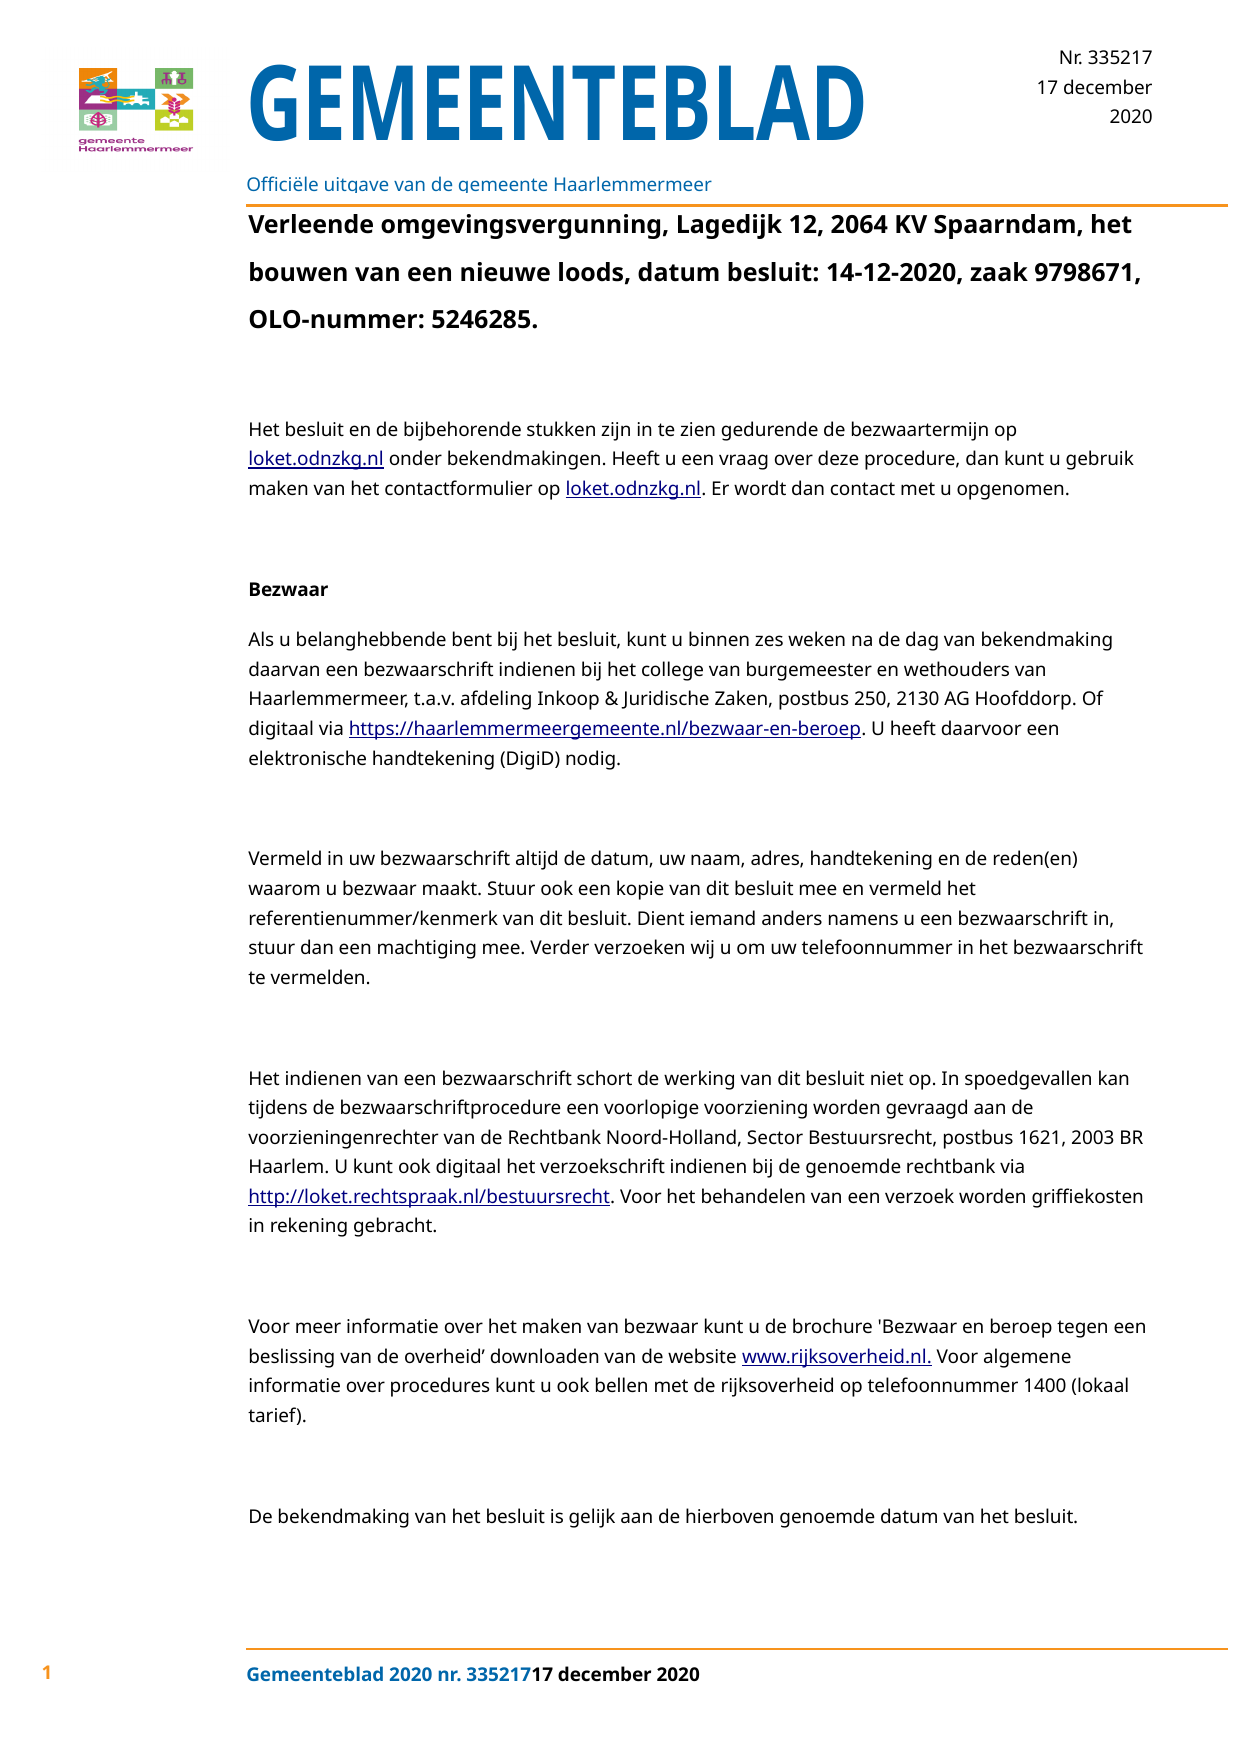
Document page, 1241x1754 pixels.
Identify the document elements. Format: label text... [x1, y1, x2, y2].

text Verleende omgevingsvergunning, Lagedijk 12, 2064 KV Spaarndam, het bouwen van een nieuwe loods, datum besluit: 14-12-2020, zaak 9798671, OLO-nummer: 5246285. [248, 207, 1152, 336]
text De bekendmaking van het besluit is gelijk aan de hierboven genoemde datum van het besluit. [248, 1503, 1152, 1529]
text Bezwaar [248, 576, 1152, 602]
text Vermeld in uw bezwaarschrift altijd de datum, uw naam, adres, handtekening en de reden(en) waarom u bezwaar maakt. Stuur ook een kopie van dit besluit mee en vermeld het referentienummer/kenmerk van dit besluit. Dient iemand anders namens u een bezwaarschrift in, stuur dan een machtiging mee. Verder verzoeken wij u om uw telefoonnummer in het bezwaarschrift te vermelden. [248, 846, 1152, 989]
text Het besluit en de bijbehorende stukken zijn in te zien gedurende de bezwaartermijn op loket.odnzkg.nl onder bekendmakingen. Heeft u een vraag over deze procedure, dan kunt u gebruik maken van het contactformulier op loket.odnzkg.nl. Er wordt dan contact met u opgenomen. [248, 416, 1152, 501]
picture [41, 47, 231, 172]
text Als u belanghebbende bent bij het besluit, kunt u binnen zes weken na de dag van bekendmaking daarvan een bezwaarschrift indienen bij het college van burgemeester en wethouders van Haarlemmermeer, t.a.v. afdeling Inkoop & Juridische Zaken, postbus 250, 2130 AG Hoofddorp. Of digitaal via https://haarlemmermeergemeente.nl/bezwaar-en-beroep. U heeft daarvoor een elektronische handtekening (DigiD) nodig. [248, 626, 1152, 770]
text Voor meer informatie over het maken van bezwaar kunt u de brochure 'Bezwaar en beroep tegen een beslissing van de overheid’ downloaden van de website www.rijksoverheid.nl. Voor algemene informatie over procedures kunt u ook bellen met de rijksoverheid op telefoonnummer 1400 (lokaal tarief). [248, 1313, 1152, 1428]
text Het indienen van een bezwaarschrift schort de werking van dit besluit niet op. In spoedgevallen kan tijdens de bezwaarschriftprocedure een voorlopige voorziening worden gevraagd aan de voorzieningenrechter van de Rechtbank Noord-Holland, Sector Bestuursrecht, postbus 1621, 2003 BR Haarlem. U kunt ook digitaal het verzoekschrift indienen bij de genoemde rechtbank via http://loket.rechtspraak.nl/bestuursrecht. Voor het behandelen van een verzoek worden griffiekosten in rekening gebracht. [248, 1065, 1152, 1238]
